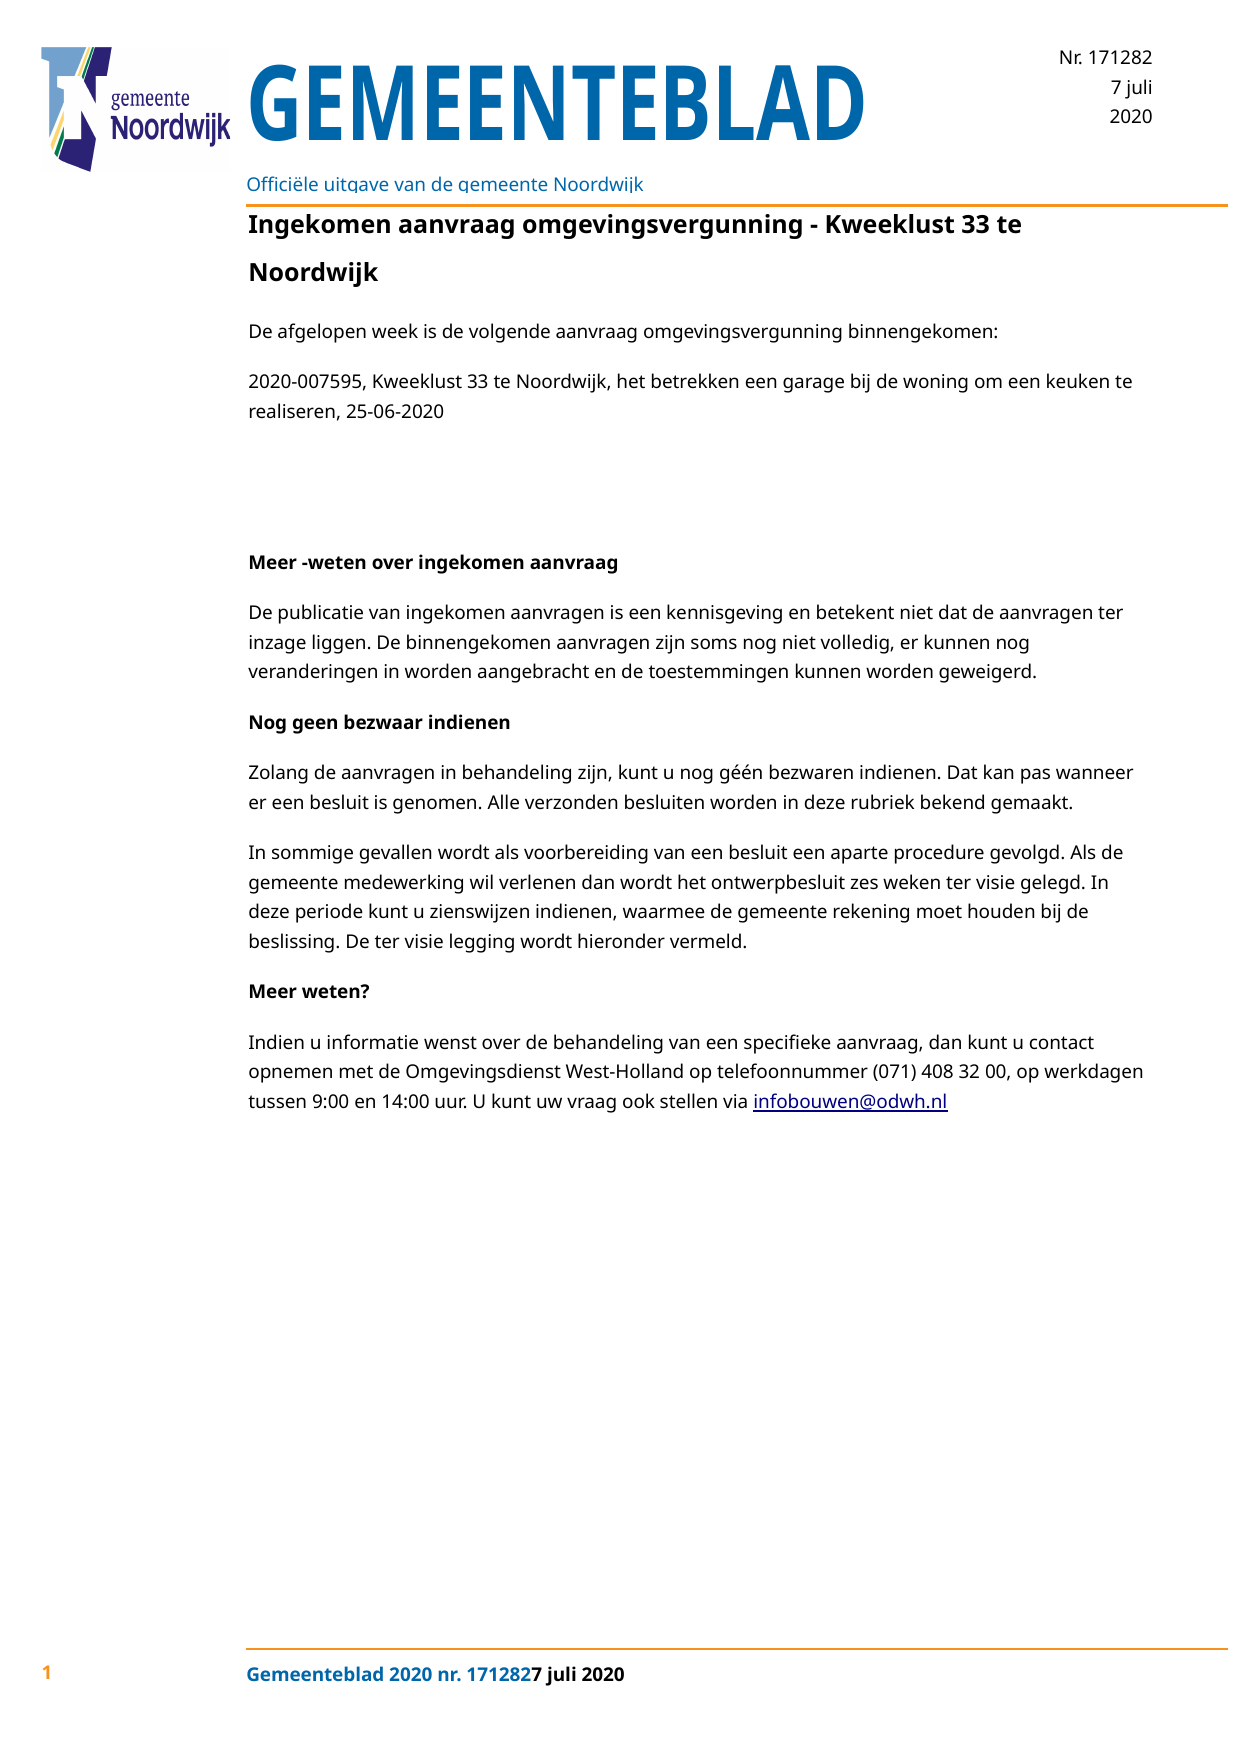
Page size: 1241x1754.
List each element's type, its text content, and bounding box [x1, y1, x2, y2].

text In sommige gevallen wordt als voorbereiding van een besluit een aparte procedure gevolgd. Als de gemeente medewerking wil verlenen dan wordt het ontwerpbesluit zes weken ter visie gelegd. In deze periode kunt u zienswijzen indienen, waarmee de gemeente rekening moet houden bij de beslissing. De ter visie legging wordt hieronder vermeld. [248, 839, 1152, 954]
text De publicatie van ingekomen aanvragen is een kennisgeving en betekent niet dat de aanvragen ter inzage liggen. De binnengekomen aanvragen zijn soms nog niet volledig, er kunnen nog veranderingen in worden aangebracht en de toestemmingen kunnen worden geweigerd. [248, 599, 1152, 684]
text Meer weten? [248, 979, 1152, 1004]
text Indien u informatie wenst over de behandeling van een specifieke aanvraag, dan kunt u contact opnemen met de Omgevingsdienst West-Holland op telefoonnummer (071) 408 32 00, op werkdagen tussen 9:00 en 14:00 uur. U kunt uw vraag ook stellen via infobouwen@odwh.nl [248, 1029, 1152, 1114]
text Meer -weten over ingekomen aanvraag [248, 549, 1152, 575]
text Zolang de aanvragen in behandeling zijn, kunt u nog géén bezwaren indienen. Dat kan pas wanneer er een besluit is genomen. Alle verzonden besluiten worden in deze rubriek bekend gemaakt. [248, 759, 1152, 815]
text Nog geen bezwaar indienen [248, 709, 1152, 735]
text De afgelopen week is de volgende aanvraag omgevingsvergunning binnengekomen: [248, 318, 1152, 344]
picture [41, 47, 231, 172]
text 2020-007595, Kweeklust 33 te Noordwijk, het betrekken een garage bij de woning om een keuken te realiseren, 25-06-2020 [248, 368, 1152, 424]
text Ingekomen aanvraag omgevingsvergunning - Kweeklust 33 te Noordwijk [248, 207, 1152, 288]
